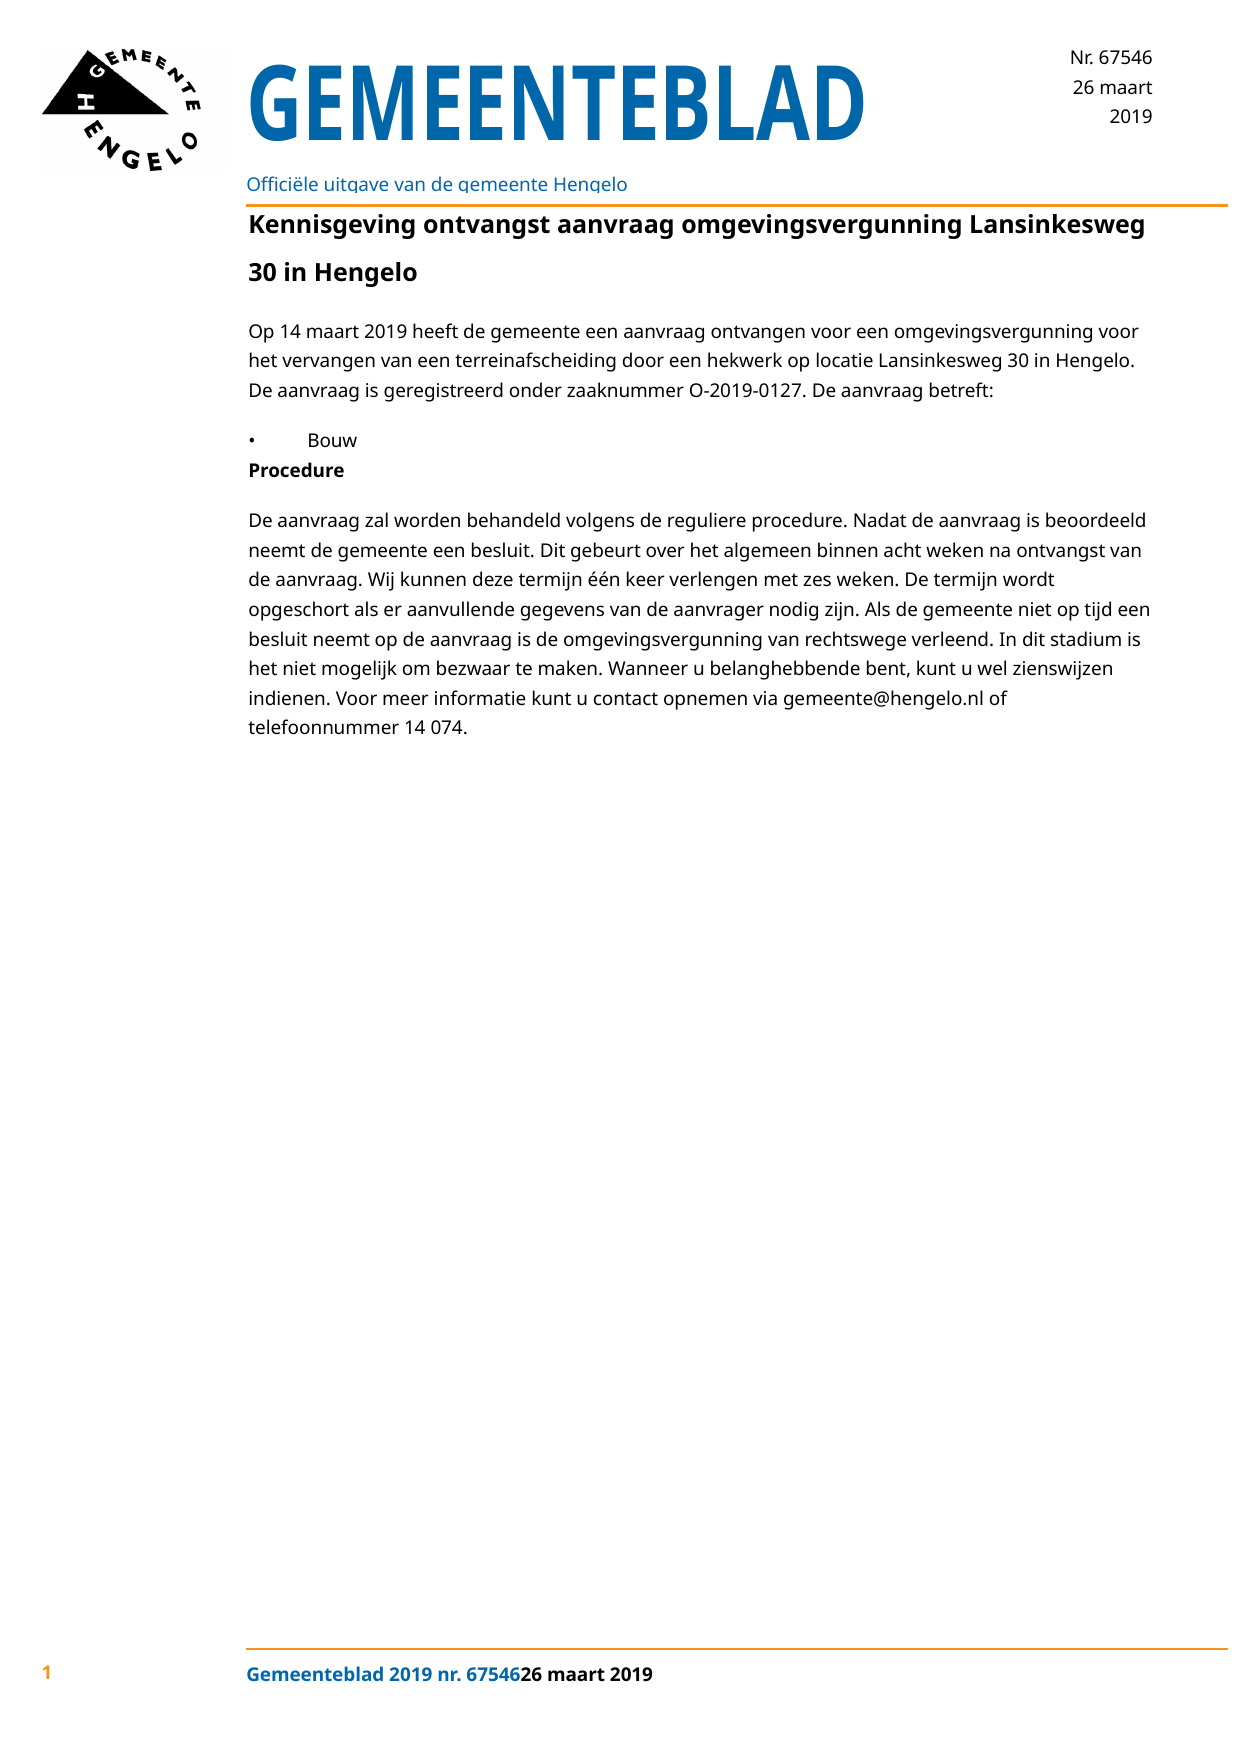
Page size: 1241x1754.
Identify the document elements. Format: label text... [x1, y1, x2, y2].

text Procedure [248, 457, 1152, 483]
text Op 14 maart 2019 heeft de gemeente een aanvraag ontvangen voor een omgevingsvergunning voor het vervangen van een terreinafscheiding door een hekwerk op locatie Lansinkesweg 30 in Hengelo. De aanvraag is geregistreerd onder zaaknummer O-2019-0127. De aanvraag betreft: [248, 318, 1152, 403]
picture [41, 47, 231, 172]
text Kennisgeving ontvangst aanvraag omgevingsvergunning Lansinkesweg 30 in Hengelo [248, 207, 1152, 288]
list Bouw [248, 427, 1152, 453]
text De aanvraag zal worden behandeld volgens de reguliere procedure. Nadat de aanvraag is beoordeeld neemt de gemeente een besluit. Dit gebeurt over het algemeen binnen acht weken na ontvangst van de aanvraag. Wij kunnen deze termijn één keer verlengen met zes weken. De termijn wordt opgeschort als er aanvullende gegevens van de aanvrager nodig zijn. Als de gemeente niet op tijd een besluit neemt op de aanvraag is de omgevingsvergunning van rechtswege verleend. In dit stadium is het niet mogelijk om bezwaar te maken. Wanneer u belanghebbende bent, kunt u wel zienswijzen indienen. Voor meer informatie kunt u contact opnemen via gemeente@hengelo.nl of telefoonnummer 14 074. [248, 507, 1152, 740]
